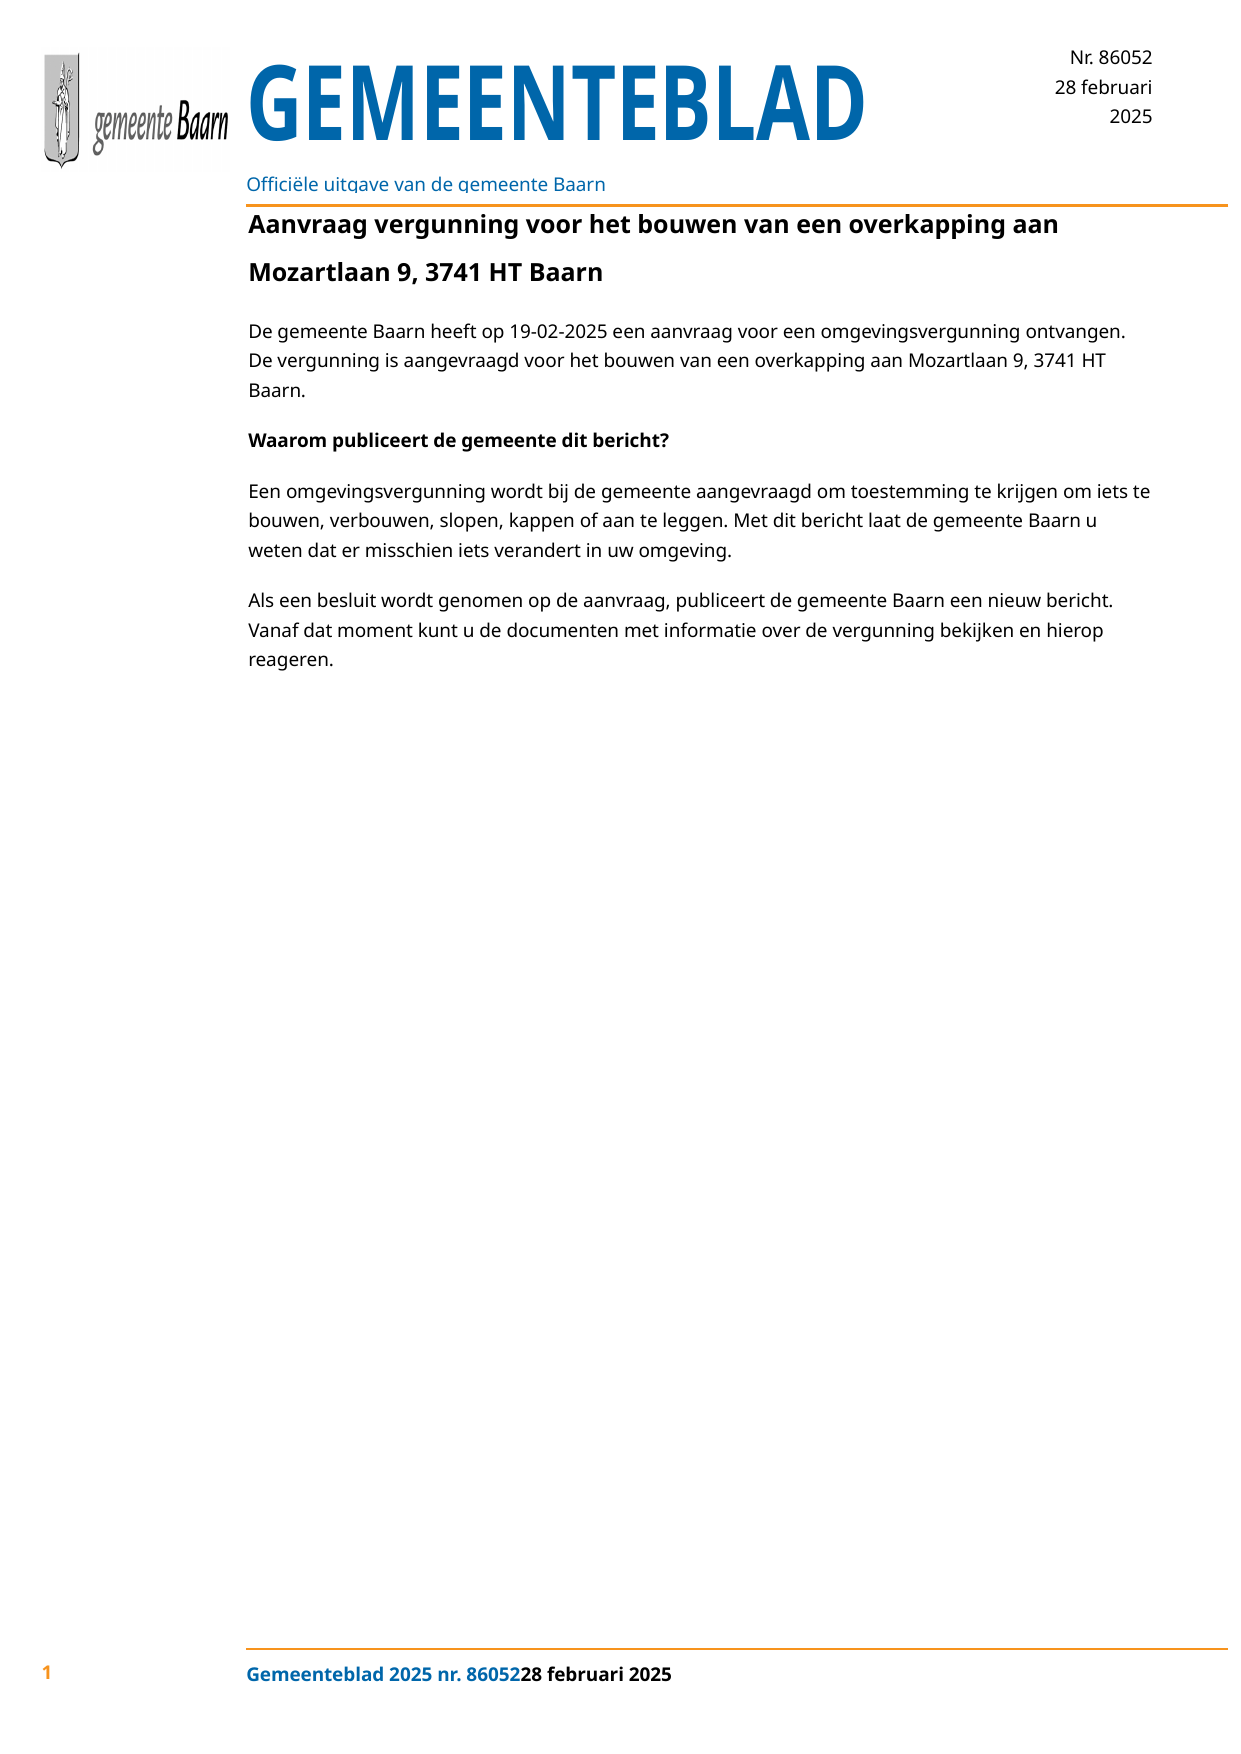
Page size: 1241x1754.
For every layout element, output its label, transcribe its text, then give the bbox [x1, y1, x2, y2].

text Aanvraag vergunning voor het bouwen van een overkapping aan Mozartlaan 9, 3741 HT Baarn [248, 207, 1152, 288]
text Waarom publiceert de gemeente dit bericht? [248, 427, 1152, 453]
text Als een besluit wordt genomen op de aanvraag, publiceert de gemeente Baarn een nieuw bericht. Vanaf dat moment kunt u de documenten met informatie over de vergunning bekijken en hierop reageren. [248, 587, 1152, 672]
picture [41, 47, 231, 172]
text De gemeente Baarn heeft op 19-02-2025 een aanvraag voor een omgevingsvergunning ontvangen. De vergunning is aangevraagd voor het bouwen van een overkapping aan Mozartlaan 9, 3741 HT Baarn. [248, 318, 1152, 403]
text Een omgevingsvergunning wordt bij de gemeente aangevraagd om toestemming te krijgen om iets te bouwen, verbouwen, slopen, kappen of aan te leggen. Met dit bericht laat de gemeente Baarn u weten dat er misschien iets verandert in uw omgeving. [248, 478, 1152, 563]
